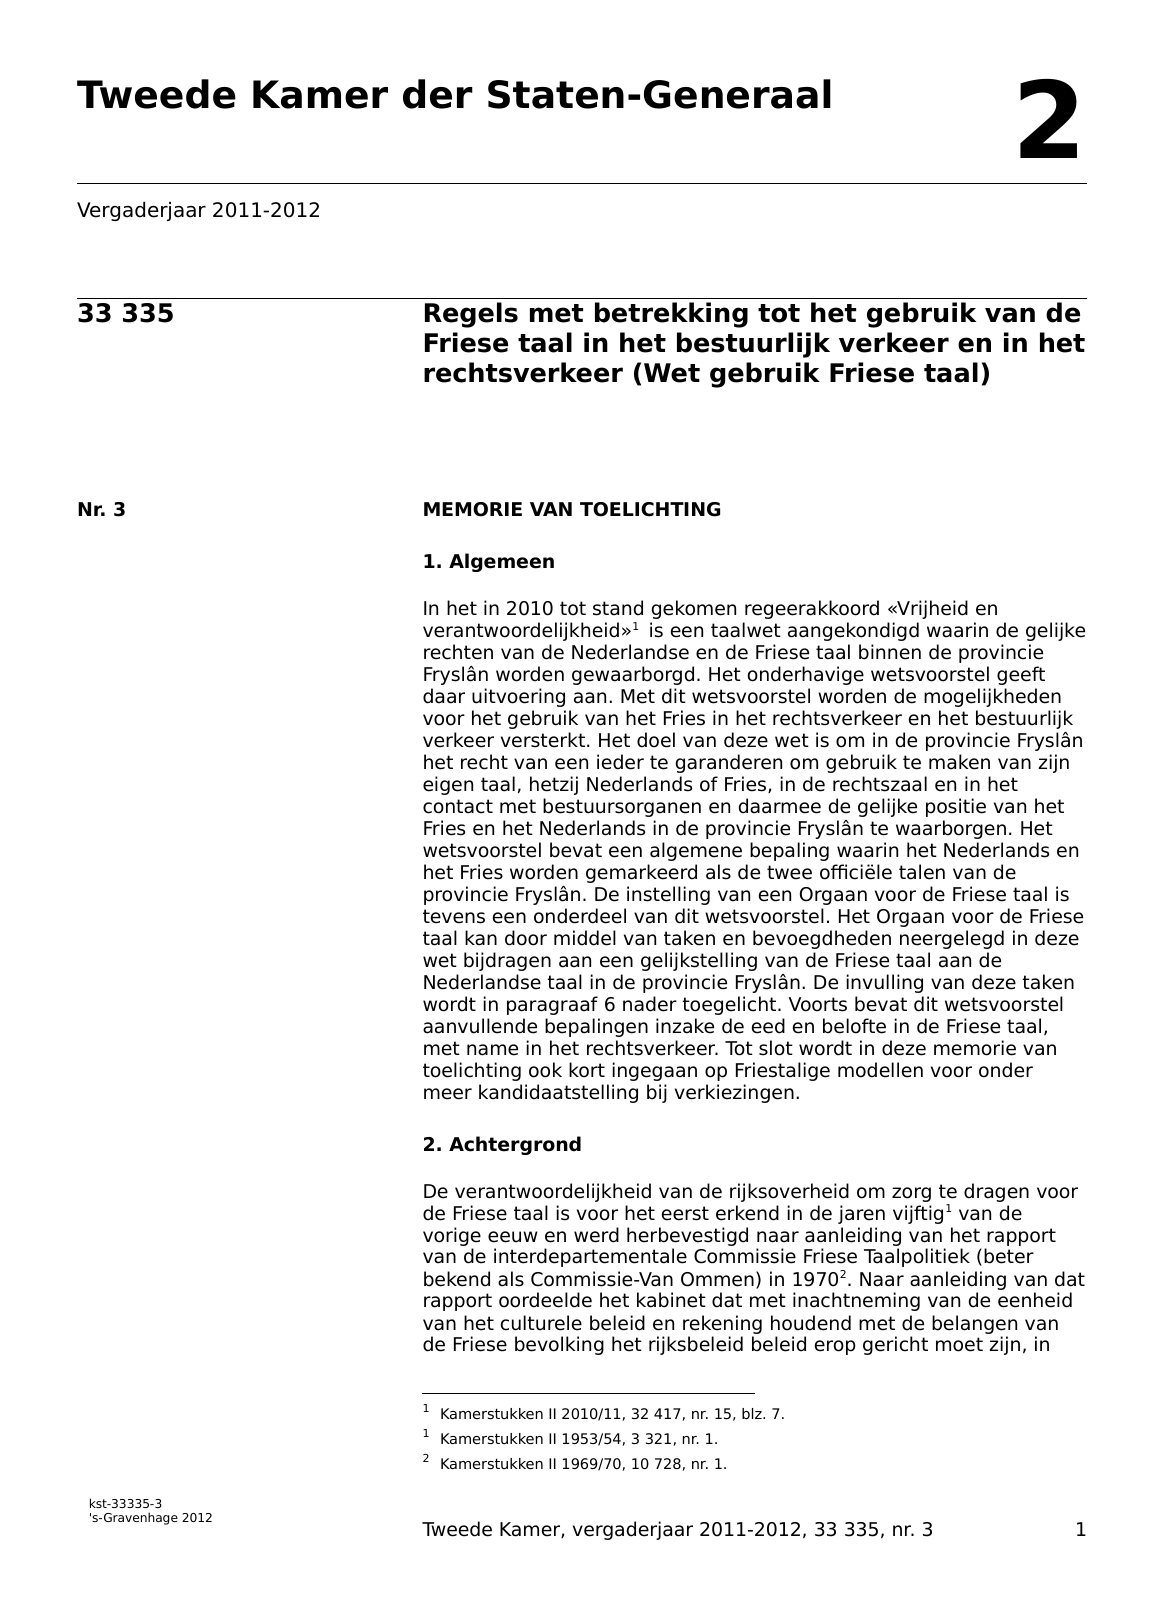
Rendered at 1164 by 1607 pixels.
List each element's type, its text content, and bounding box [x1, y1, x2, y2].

subtitle 1. Algemeen [422, 551, 1087, 573]
text Kamerstukken II 1969/70, 10 728, nr. 1. [422, 1452, 1087, 1474]
table_header Tweede Kamer der Staten-Generaal [77, 59, 886, 183]
table_header 2 [886, 59, 1087, 183]
subtitle Nr. 3 MEMORIE VAN TOELICHTING [77, 499, 1087, 521]
text Kamerstukken II 2010/11, 32 417, nr. 15, blz. 7. [422, 1402, 1087, 1424]
subtitle 2. Achtergrond [422, 1133, 1087, 1156]
text In het in 2010 tot stand gekomen regeerakkoord «Vrijheid en verantwoordelijkheid» is een taalwet aangekondigd waarin de gelijke rechten van de Nederlandse en de Friese taal binnen de provincie Fryslân worden gewaarborgd. Het onderhavige wetsvoorstel geeft daar uitvoering aan. Met dit wetsvoorstel worden de mogelijkheden voor het gebruik van het Fries in het rechtsverkeer en het bestuurlijk verkeer versterkt. Het doel van deze wet is om in de provincie Fryslân het recht van een ieder te garanderen om gebruik te maken van zijn eigen taal, hetzij Nederlands of Fries, in de rechtszaal en in het contact met bestuursorganen en daarmee de gelijke positie van het Fries en het Nederlands in de provincie Fryslân te waarborgen. Het wetsvoorstel bevat een algemene bepaling waarin het Nederlands en het Fries worden gemarkeerd als de twee officiële talen van de provincie Fryslân. De instelling van een Orgaan voor de Friese taal is tevens een onderdeel van dit wetsvoorstel. Het Orgaan voor de Friese taal kan door middel van taken en bevoegdheden neergelegd in deze wet bijdragen aan een gelijkstelling van de Friese taal aan de Nederlandse taal in de provincie Fryslân. De invulling van deze taken wordt in paragraaf 6 nader toegelicht. Voorts bevat dit wetsvoorstel aanvullende bepalingen inzake de eed en belofte in de Friese taal, met name in het rechtsverkeer. Tot slot wordt in deze memorie van toelichting ook kort ingegaan op Friestalige modellen voor onder meer kandidaatstelling bij verkiezingen. [422, 598, 1087, 1103]
text De verantwoordelijkheid van de rijksoverheid om zorg te dragen voor de Friese taal is voor het eerst erkend in de jaren vijftig van de vorige eeuw en werd herbevestigd naar aanleiding van het rapport van de interdepartementale Commissie Friese Taalpolitiek (beter bekend als Commissie-Van Ommen) in 1970. Naar aanleiding van dat rapport oordeelde het kabinet dat met inachtneming van de eenheid van het culturele beleid en rekening houdend met de belangen van de Friese bevolking het rijksbeleid beleid erop gericht moet zijn, in [422, 1181, 1087, 1356]
table_cell Vergaderjaar 2011-2012 [77, 184, 1087, 298]
text Kamerstukken II 1953/54, 3 321, nr. 1. [422, 1427, 1087, 1449]
subtitle 33 335 Regels met betrekking tot het gebruik van de Friese taal in het bestuurlijk verkeer en in het rechtsverkeer (Wet gebruik Friese taal) [77, 299, 1087, 388]
text 's-Gravenhage 2012 [88, 1511, 323, 1525]
text kst-33335-3 [88, 1497, 323, 1511]
